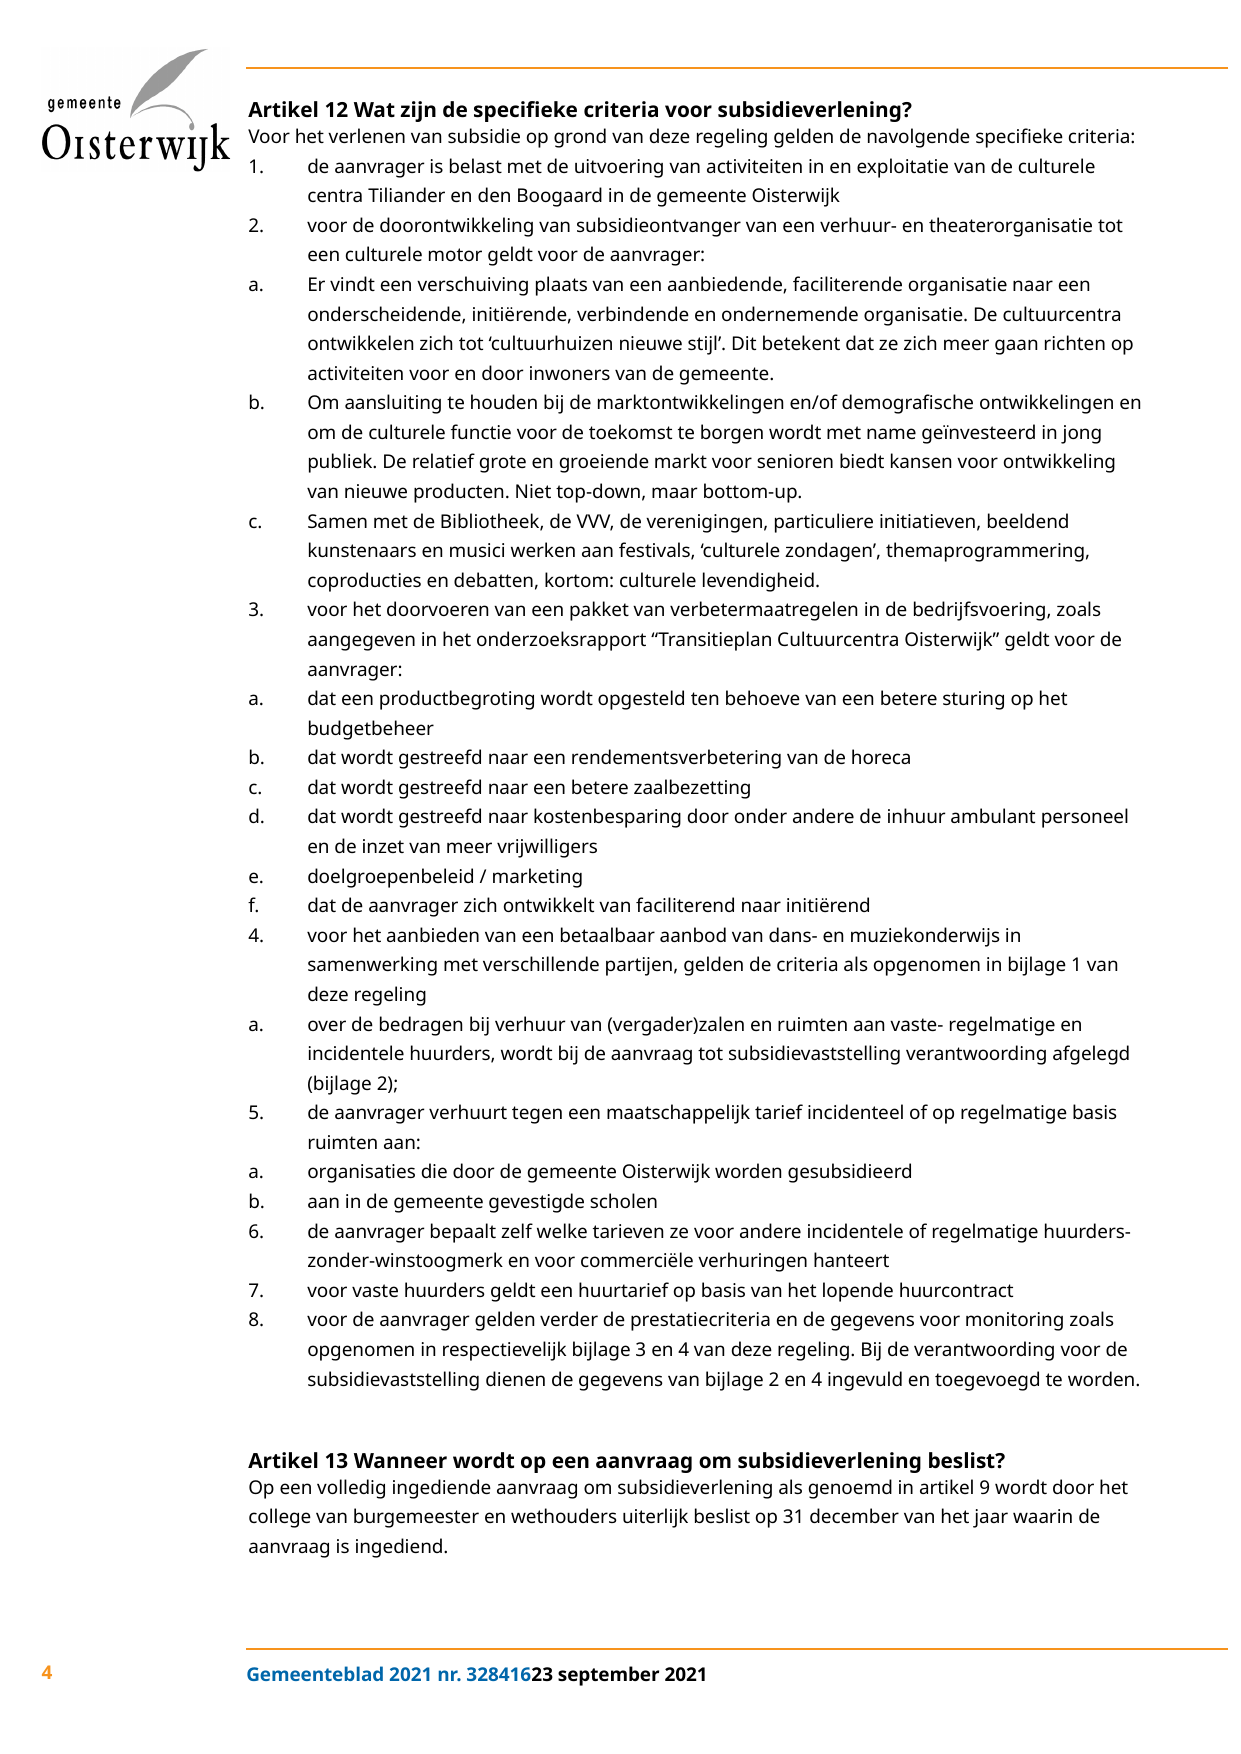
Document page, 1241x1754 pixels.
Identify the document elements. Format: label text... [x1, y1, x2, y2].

list organisaties die door de gemeente Oisterwijk worden gesubsidieerd [248, 1159, 1152, 1184]
list voor het doorvoeren van een pakket van verbetermaatregelen in de bedrijfsvoering, zoals aangegeven in het onderzoeksrapport “Transitieplan Cultuurcentra Oisterwijk” geldt voor de aanvrager: [248, 597, 1152, 681]
text Artikel 13 Wanneer wordt op een aanvraag om subsidieverlening beslist? [248, 1446, 1152, 1474]
list Er vindt een verschuiving plaats van een aanbiedende, faciliterende organisatie naar een onderscheidende, initiërende, verbindende en ondernemende organisatie. De cultuurcentra ontwikkelen zich tot ‘cultuurhuizen nieuwe stijl’. Dit betekent dat ze zich meer gaan richten op activiteiten voor en door inwoners van de gemeente. [248, 271, 1152, 386]
list Samen met de Bibliotheek, de VVV, de verenigingen, particuliere initiatieven, beeldend kunstenaars en musici werken aan festivals, ‘culturele zondagen’, themaprogrammering, coproducties en debatten, kortom: culturele levendigheid. [248, 508, 1152, 593]
picture [41, 47, 231, 172]
list voor de doorontwikkeling van subsidieontvanger van een verhuur- en theaterorganisatie tot een culturele motor geldt voor de aanvrager: [248, 212, 1152, 267]
list dat wordt gestreefd naar een betere zaalbezetting [248, 774, 1152, 800]
list Om aansluiting te houden bij de marktontwikkelingen en/of demografische ontwikkelingen en om de culturele functie voor de toekomst te borgen wordt met name geïnvesteerd in jong publiek. De relatief grote en groeiende markt voor senioren biedt kansen voor ontwikkeling van nieuwe producten. Niet top-down, maar bottom-up. [248, 389, 1152, 504]
text Voor het verlenen van subsidie op grond van deze regeling gelden de navolgende specifieke criteria: [248, 123, 1152, 149]
list voor vaste huurders geldt een huurtarief op basis van het lopende huurcontract [248, 1277, 1152, 1303]
list dat wordt gestreefd naar kostenbesparing door onder andere de inhuur ambulant personeel en de inzet van meer vrijwilligers [248, 804, 1152, 859]
list de aanvrager verhuurt tegen een maatschappelijk tarief incidenteel of op regelmatige basis ruimten aan: [248, 1099, 1152, 1155]
list voor het aanbieden van een betaalbaar aanbod van dans- en muziekonderwijs in samenwerking met verschillende partijen, gelden de criteria als opgenomen in bijlage 1 van deze regeling [248, 922, 1152, 1007]
text Artikel 12 Wat zijn de specifieke criteria voor subsidieverlening? [248, 95, 1152, 123]
list aan in de gemeente gevestigde scholen [248, 1188, 1152, 1214]
list dat wordt gestreefd naar een rendementsverbetering van de horeca [248, 744, 1152, 770]
text Op een volledig ingediende aanvraag om subsidieverlening als genoemd in artikel 9 wordt door het college van burgemeester en wethouders uiterlijk beslist op 31 december van het jaar waarin de aanvraag is ingediend. [248, 1474, 1152, 1559]
list voor de aanvrager gelden verder de prestatiecriteria en de gegevens voor monitoring zoals opgenomen in respectievelijk bijlage 3 en 4 van deze regeling. Bij de verantwoording voor de subsidievaststelling dienen de gegevens van bijlage 2 en 4 ingevuld en toegevoegd te worden. [248, 1307, 1152, 1391]
list dat de aanvrager zich ontwikkelt van faciliterend naar initiërend [248, 892, 1152, 918]
list dat een productbegroting wordt opgesteld ten behoeve van een betere sturing op het budgetbeheer [248, 685, 1152, 741]
list over de bedragen bij verhuur van (vergader)zalen en ruimten aan vaste- regelmatige en incidentele huurders, wordt bij de aanvraag tot subsidievaststelling verantwoording afgelegd (bijlage 2); [248, 1011, 1152, 1096]
list doelgroepenbeleid / marketing [248, 863, 1152, 888]
list de aanvrager bepaalt zelf welke tarieven ze voor andere incidentele of regelmatige huurders-zonder-winstoogmerk en voor commerciële verhuringen hanteert [248, 1218, 1152, 1273]
list de aanvrager is belast met de uitvoering van activiteiten in en exploitatie van de culturele centra Tiliander en den Boogaard in de gemeente Oisterwijk [248, 153, 1152, 208]
